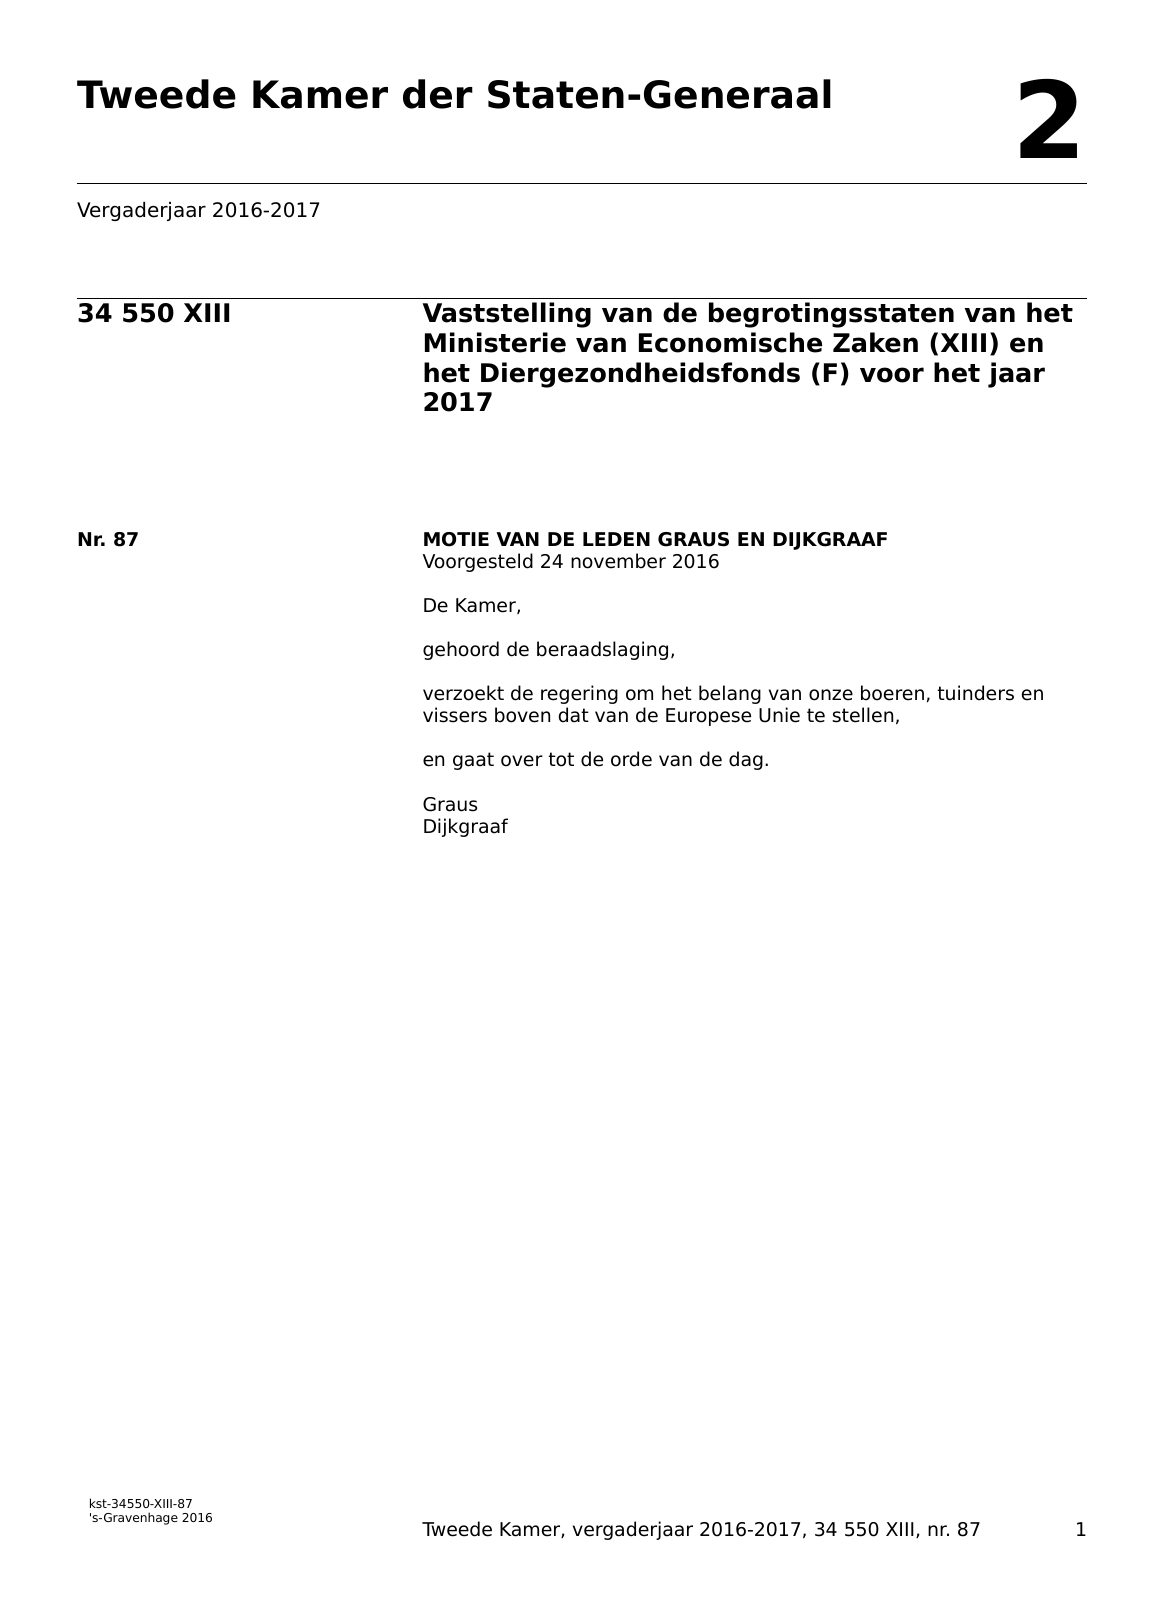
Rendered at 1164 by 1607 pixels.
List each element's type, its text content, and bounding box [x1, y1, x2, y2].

table_header 2 [886, 59, 1087, 183]
text gehoord de beraadslaging, [422, 639, 1087, 661]
text Graus [422, 793, 1087, 816]
text De Kamer, [422, 595, 1087, 617]
text verzoekt de regering om het belang van onze boeren, tuinders en vissers boven dat van de Europese Unie te stellen, [422, 683, 1087, 727]
text Voorgesteld 24 november 2016 [422, 551, 1087, 573]
text 's-Gravenhage 2016 [88, 1511, 323, 1525]
text kst-34550-XIII-87 [88, 1497, 323, 1511]
text Dijkgraaf [422, 816, 1087, 837]
text en gaat over tot de orde van de dag. [422, 749, 1087, 771]
subtitle 34 550 XIII Vaststelling van de begrotingsstaten van het Ministerie van Economische Zaken (XIII) en het Diergezondheidsfonds (F) voor het jaar 2017 [77, 299, 1087, 418]
table_cell Vergaderjaar 2016-2017 [77, 184, 1087, 298]
subtitle Nr. 87 MOTIE VAN DE LEDEN GRAUS EN DIJKGRAAF [77, 529, 1087, 551]
table_header Tweede Kamer der Staten-Generaal [77, 59, 886, 183]
